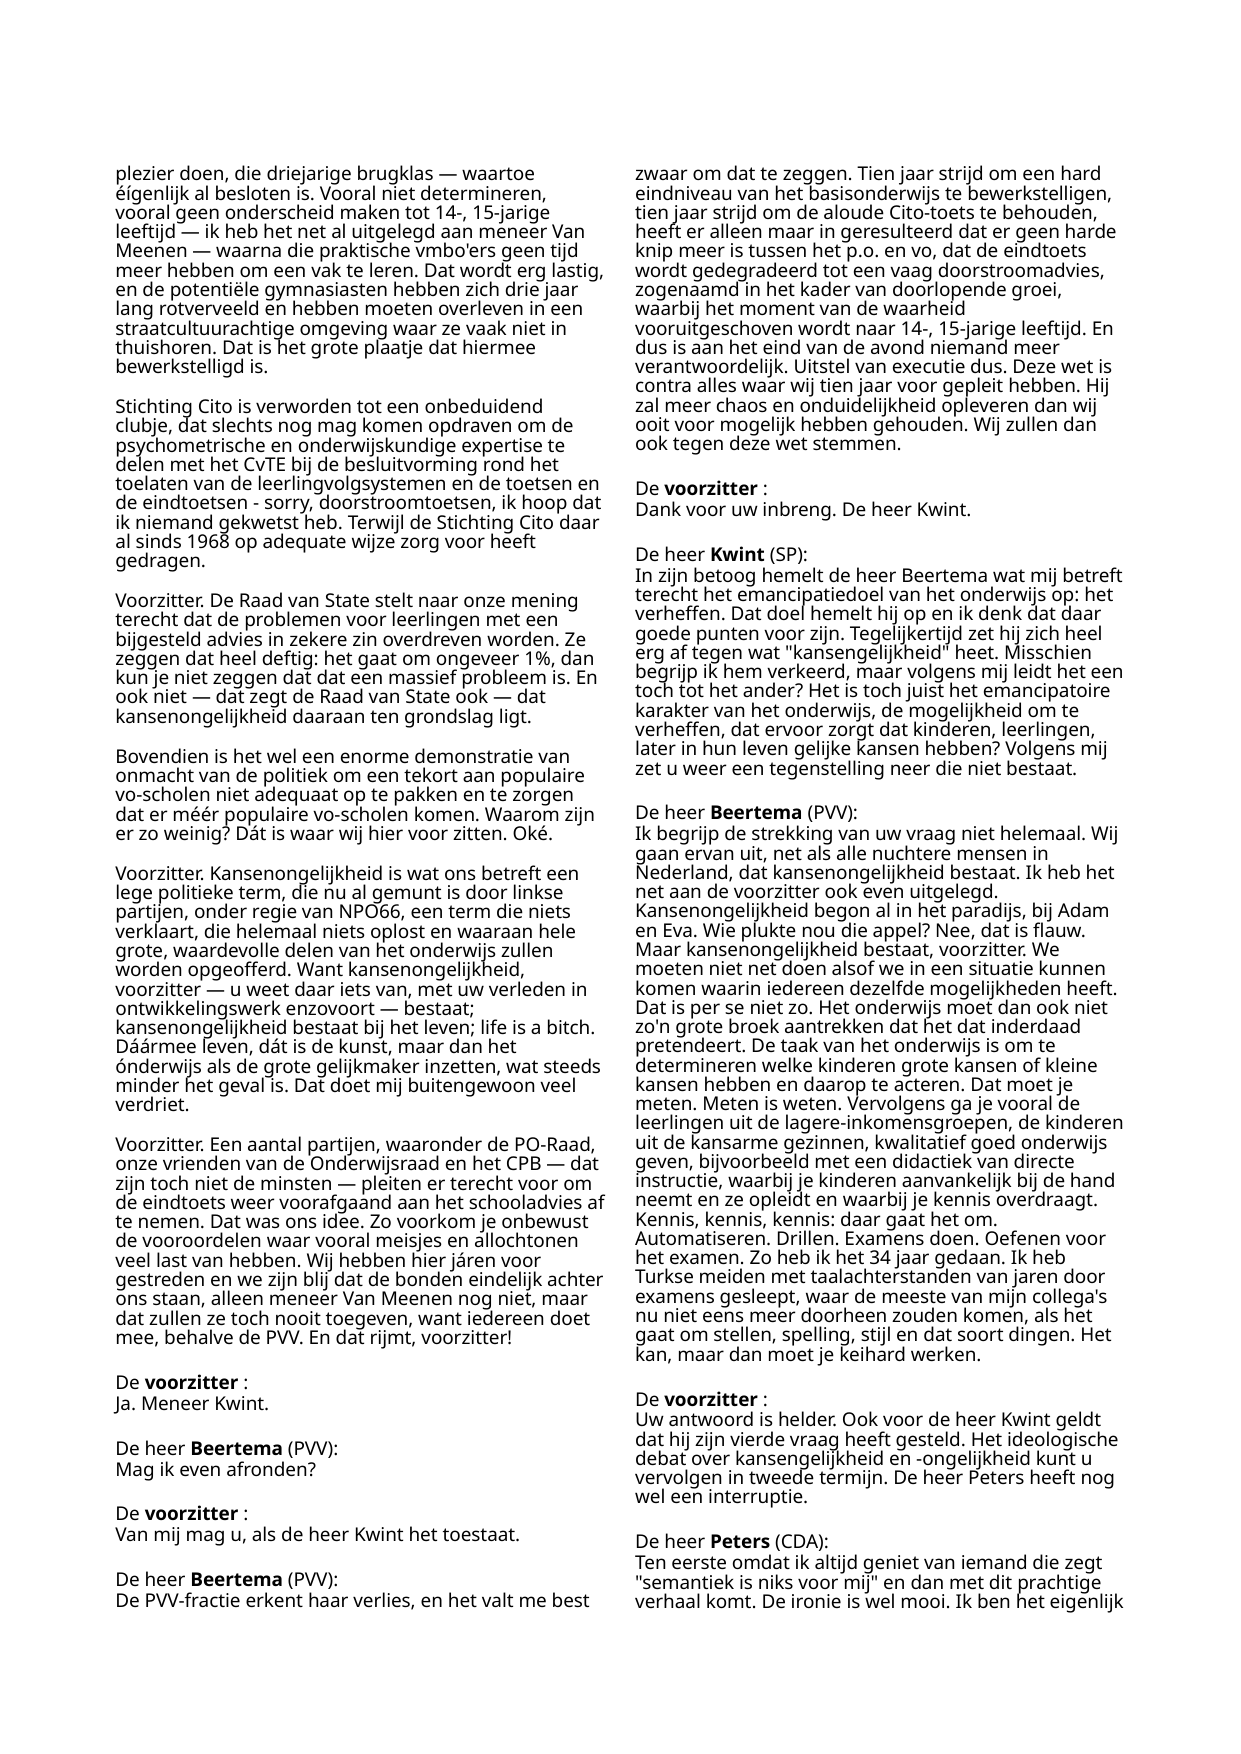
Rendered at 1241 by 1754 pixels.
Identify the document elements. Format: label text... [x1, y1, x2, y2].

text zwaar om dat te zeggen. Tien jaar strijd om een hard eindniveau van het basisonderwijs te bewerkstelligen, tien jaar strijd om de aloude Cito-toets te behouden, heeft er alleen maar in geresulteerd dat er geen harde knip meer is tussen het p.o. en vo, dat de eindtoets wordt gedegradeerd tot een vaag doorstroomadvies, zogenaamd in het kader van doorlopende groei, waarbij het moment van de waarheid vooruitgeschoven wordt naar 14-, 15-jarige leeftijd. En dus is aan het eind van de avond niemand meer verantwoordelijk. Uitstel van executie dus. Deze wet is contra alles waar wij tien jaar voor gepleit hebben. Hij zal meer chaos en onduidelijkheid opleveren dan wij ooit voor mogelijk hebben gehouden. Wij zullen dan ook tegen deze wet stemmen. [635, 165, 1125, 454]
text Voorzitter. Een aantal partijen, waaronder de PO-Raad, onze vrienden van de Onderwijsraad en het CPB — dat zijn toch niet de minsten — pleiten er terecht voor om de eindtoets weer voorafgaand aan het schooladvies af te nemen. Dat was ons idee. Zo voorkom je onbewust de vooroordelen waar vooral meisjes en allochtonen veel last van hebben. Wij hebben hier járen voor gestreden en we zijn blij dat de bonden eindelijk achter ons staan, alleen meneer Van Meenen nog niet, maar dat zullen ze toch nooit toegeven, want iedereen doet mee, behalve de PVV. En dat rijmt, voorzitter! [115, 1136, 605, 1348]
text De voorzitter : [115, 1501, 605, 1526]
text Van mij mag u, als de heer Kwint het toestaat. [115, 1526, 605, 1546]
text Mag ik even afronden? [115, 1461, 605, 1480]
text Bovendien is het wel een enorme demonstratie van onmacht van de politiek om een tekort aan populaire vo-scholen niet adequaat op te pakken en te zorgen dat er méér populaire vo-scholen komen. Waarom zijn er zo weinig? Dát is waar wij hier voor zitten. Oké. [115, 748, 605, 844]
text De heer Beertema (PVV): [115, 1566, 605, 1592]
text In zijn betoog hemelt de heer Beertema wat mij betreft terecht het emancipatiedoel van het onderwijs op: het verheffen. Dat doel hemelt hij op en ik denk dat daar goede punten voor zijn. Tegelijkertijd zet hij zich heel erg af tegen wat "kansengelijkheid" heet. Misschien begrijp ik hem verkeerd, maar volgens mij leidt het een toch tot het ander? Het is toch juist het emancipatoire karakter van het onderwijs, de mogelijkheid om te verheffen, dat ervoor zorgt dat kinderen, leerlingen, later in hun leven gelijke kansen hebben? Volgens mij zet u weer een tegenstelling neer die niet bestaat. [635, 567, 1125, 779]
text Ik begrijp de strekking van uw vraag niet helemaal. Wij gaan ervan uit, net als alle nuchtere mensen in Nederland, dat kansenongelijkheid bestaat. Ik heb het net aan de voorzitter ook even uitgelegd. Kansenongelijkheid begon al in het paradijs, bij Adam en Eva. Wie plukte nou die appel? Nee, dat is flauw. Maar kansenongelijkheid bestaat, voorzitter. We moeten niet net doen alsof we in een situatie kunnen komen waarin iedereen dezelfde mogelijkheden heeft. Dat is per se niet zo. Het onderwijs moet dan ook niet zo'n grote broek aantrekken dat het dat inderdaad pretendeert. De taak van het onderwijs is om te determineren welke kinderen grote kansen of kleine kansen hebben en daarop te acteren. Dat moet je meten. Meten is weten. Vervolgens ga je vooral de leerlingen uit de lagere-inkomensgroepen, de kinderen uit de kansarme gezinnen, kwalitatief goed onderwijs geven, bijvoorbeeld met een didactiek van directe instructie, waarbij je kinderen aanvankelijk bij de hand neemt en ze opleidt en waarbij je kennis overdraagt. Kennis, kennis, kennis: daar gaat het om. Automatiseren. Drillen. Examens doen. Oefenen voor het examen. Zo heb ik het 34 jaar gedaan. Ik heb Turkse meiden met taalachterstanden van jaren door examens gesleept, waar de meeste van mijn collega's nu niet eens meer doorheen zouden komen, als het gaat om stellen, spelling, stijl en dat soort dingen. Het kan, maar dan moet je keihard werken. [635, 825, 1125, 1365]
text Ten eerste omdat ik altijd geniet van iemand die zegt "semantiek is niks voor mij" en dan met dit prachtige verhaal komt. De ironie is wel mooi. Ik ben het eigenlijk [635, 1554, 1125, 1612]
text De heer Peters (CDA): [635, 1529, 1125, 1554]
text De heer Beertema (PVV): [635, 799, 1125, 825]
text De heer Kwint (SP): [635, 541, 1125, 567]
text Voorzitter. Kansenongelijkheid is wat ons betreft een lege politieke term, die nu al gemunt is door linkse partijen, onder regie van NPO66, een term die niets verklaart, die helemaal niets oplost en waaraan hele grote, waardevolle delen van het onderwijs zullen worden opgeofferd. Want kansenongelijkheid, voorzitter — u weet daar iets van, met uw verleden in ontwikkelingswerk enzovoort — bestaat; kansenongelijkheid bestaat bij het leven; life is a bitch. Dáármee leven, dát is de kunst, maar dan het ónderwijs als de grote gelijkmaker inzetten, wat steeds minder het geval is. Dat doet mij buitengewoon veel verdriet. [115, 865, 605, 1115]
text De voorzitter : [635, 475, 1125, 501]
text Ja. Meneer Kwint. [115, 1395, 605, 1414]
text Voorzitter. De Raad van State stelt naar onze mening terecht dat de problemen voor leerlingen met een bijgesteld advies in zekere zin overdreven worden. Ze zeggen dat heel deftig: het gaat om ongeveer 1%, dan kun je niet zeggen dat dat een massief probleem is. En ook niet — dat zegt de Raad van State ook — dat kansenongelijkheid daaraan ten grondslag ligt. [115, 592, 605, 727]
text plezier doen, die driejarige brugklas — waartoe éígenlijk al besloten is. Vooral niet determineren, vooral geen onderscheid maken tot 14-, 15-jarige leeftijd — ik heb het net al uitgelegd aan meneer Van Meenen — waarna die praktische vmbo'ers geen tijd meer hebben om een vak te leren. Dat wordt erg lastig, en de potentiële gymnasiasten hebben zich drie jaar lang rotverveeld en hebben moeten overleven in een straatcultuurachtige omgeving waar ze vaak niet in thuishoren. Dat is het grote plaatje dat hiermee bewerkstelligd is. [115, 165, 605, 377]
text De voorzitter : [115, 1369, 605, 1395]
text Stichting Cito is verworden tot een onbeduidend clubje, dat slechts nog mag komen opdraven om de psychometrische en onderwijskundige expertise te delen met het CvTE bij de besluitvorming rond het toelaten van de leerlingvolgsystemen en de toetsen en de eindtoetsen - sorry, doorstroomtoetsen, ik hoop dat ik niemand gekwetst heb. Terwijl de Stichting Cito daar al sinds 1968 op adequate wijze zorg voor heeft gedragen. [115, 398, 605, 571]
text De heer Beertema (PVV): [115, 1435, 605, 1461]
text De voorzitter : [635, 1386, 1125, 1411]
text Dank voor uw inbreng. De heer Kwint. [635, 501, 1125, 520]
text De PVV-fractie erkent haar verlies, en het valt me best [115, 1592, 605, 1611]
text Uw antwoord is helder. Ook voor de heer Kwint geldt dat hij zijn vierde vraag heeft gesteld. Het ideologische debat over kansengelijkheid en -ongelijkheid kunt u vervolgen in tweede termijn. De heer Peters heeft nog wel een interruptie. [635, 1411, 1125, 1508]
